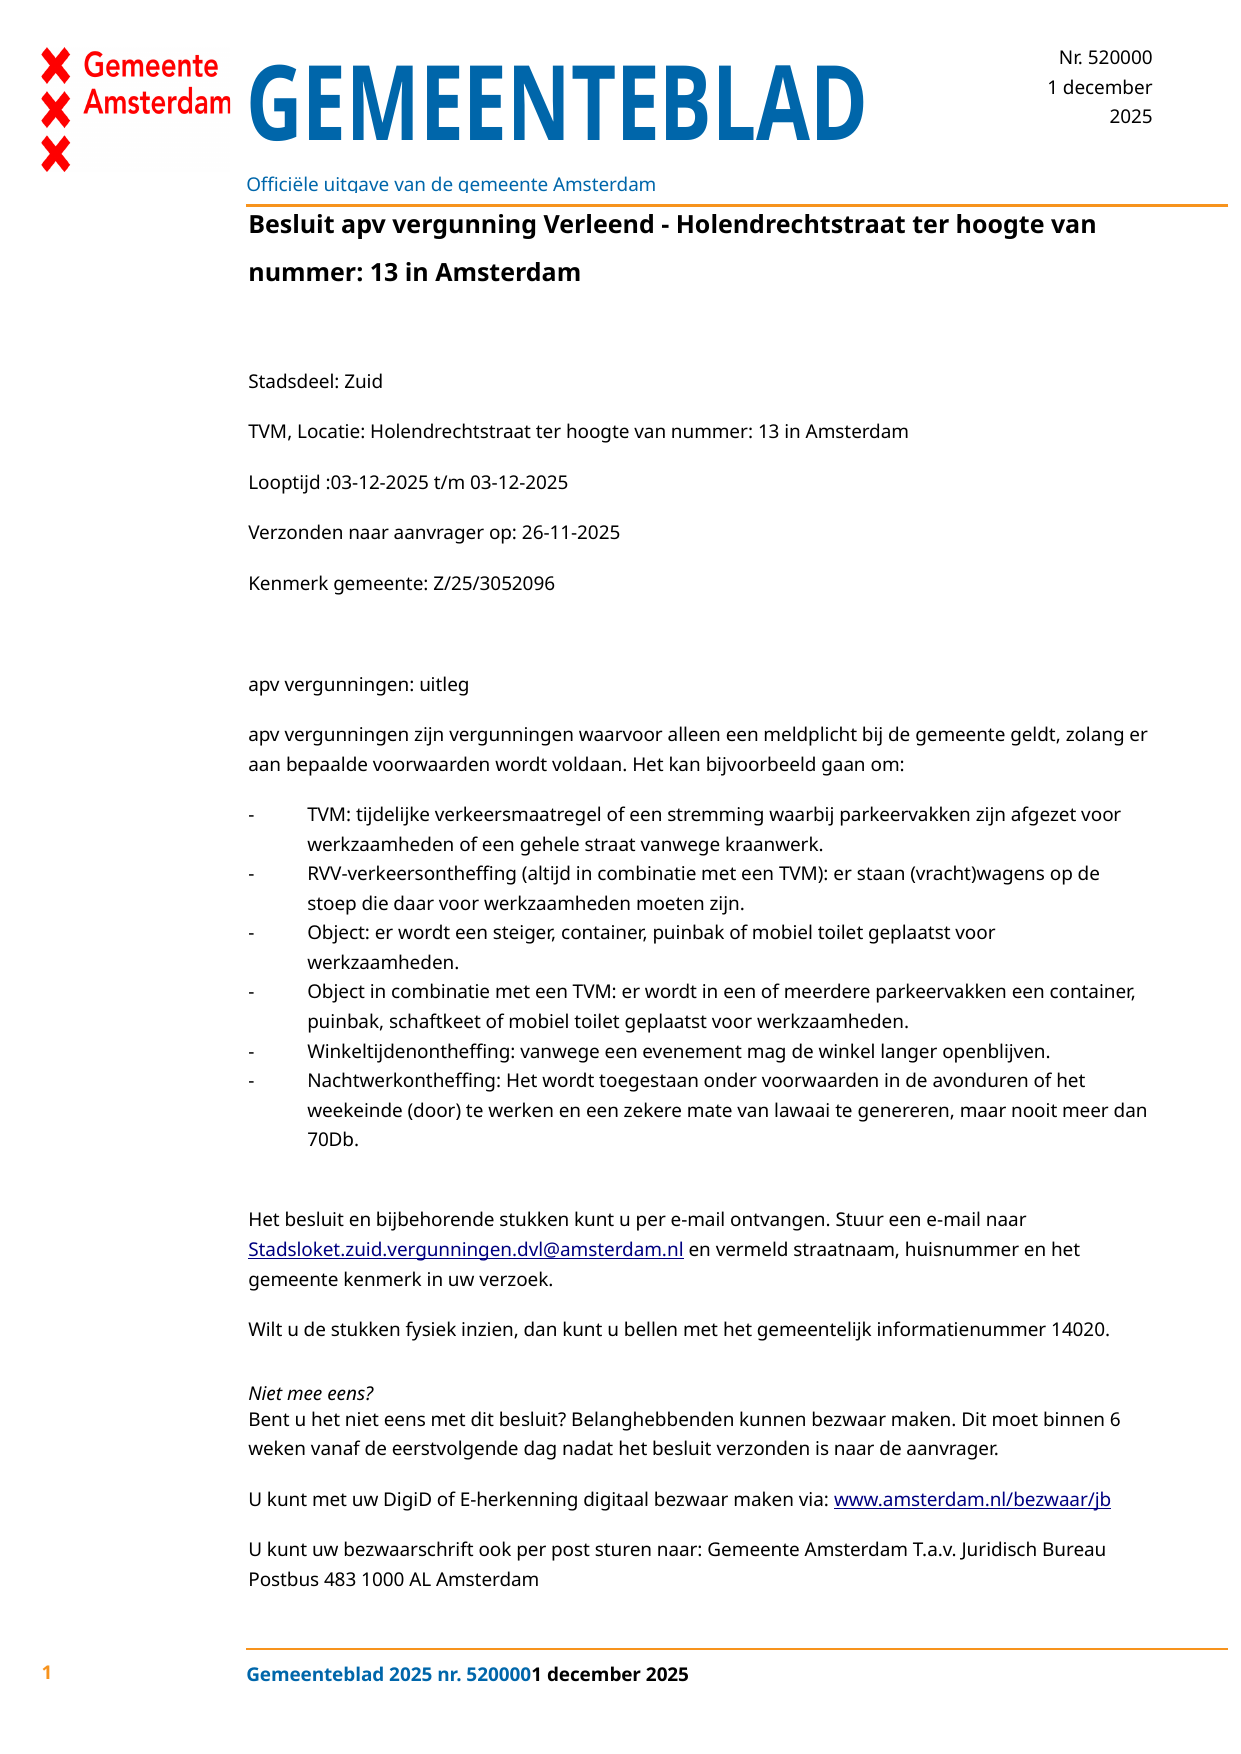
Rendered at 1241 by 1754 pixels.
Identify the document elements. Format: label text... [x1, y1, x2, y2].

text Looptijd :03-12-2025 t/m 03-12-2025 [248, 469, 1152, 495]
text apv vergunningen: uitleg [248, 671, 1152, 697]
text Kenmerk gemeente: Z/25/3052096 [248, 570, 1152, 596]
text Stadsdeel: Zuid [248, 368, 1152, 394]
text Niet mee eens? [248, 1380, 1152, 1406]
list Winkeltijdenontheffing: vanwege een evenement mag de winkel langer openblijven. [248, 1038, 1152, 1064]
list Nachtwerkontheffing: Het wordt toegestaan onder voorwaarden in de avonduren of het weekeinde (door) te werken en een zekere mate van lawaai te genereren, maar nooit meer dan 70Db. [248, 1067, 1152, 1152]
text U kunt met uw DigiD of E-herkenning digitaal bezwaar maken via: www.amsterdam.nl/bezwaar/jb [248, 1486, 1152, 1512]
text TVM, Locatie: Holendrechtstraat ter hoogte van nummer: 13 in Amsterdam [248, 419, 1152, 444]
text Wilt u de stukken fysiek inzien, dan kunt u bellen met het gemeentelijk informatienummer 14020. [248, 1316, 1152, 1342]
list TVM: tijdelijke verkeersmaatregel of een stremming waarbij parkeervakken zijn afgezet voor werkzaamheden of een gehele straat vanwege kraanwerk. [248, 801, 1152, 857]
list Object in combinatie met een TVM: er wordt in een of meerdere parkeervakken een container, puinbak, schaftkeet of mobiel toilet geplaatst voor werkzaamheden. [248, 979, 1152, 1034]
text Verzonden naar aanvrager op: 26-11-2025 [248, 519, 1152, 545]
text Het besluit en bijbehorende stukken kunt u per e-mail ontvangen. Stuur een e-mail naar Stadsloket.zuid.vergunningen.dvl@amsterdam.nl en vermeld straatnaam, huisnummer en het gemeente kenmerk in uw verzoek. [248, 1207, 1152, 1292]
picture [41, 47, 231, 172]
text Besluit apv vergunning Verleend - Holendrechtstraat ter hoogte van nummer: 13 in Amsterdam [248, 207, 1152, 288]
list Object: er wordt een steiger, container, puinbak of mobiel toilet geplaatst voor werkzaamheden. [248, 919, 1152, 975]
list RVV-verkeersontheffing (altijd in combinatie met een TVM): er staan (vracht)wagens op de stoep die daar voor werkzaamheden moeten zijn. [248, 860, 1152, 916]
text U kunt uw bezwaarschrift ook per post sturen naar: Gemeente Amsterdam T.a.v. Juridisch Bureau Postbus 483 1000 AL Amsterdam [248, 1536, 1152, 1592]
text apv vergunningen zijn vergunningen waarvoor alleen een meldplicht bij de gemeente geldt, zolang er aan bepaalde voorwaarden wordt voldaan. Het kan bijvoorbeeld gaan om: [248, 721, 1152, 777]
text Bent u het niet eens met dit besluit? Belanghebbenden kunnen bezwaar maken. Dit moet binnen 6 weken vanaf de eerstvolgende dag nadat het besluit verzonden is naar de aanvrager. [248, 1406, 1152, 1461]
